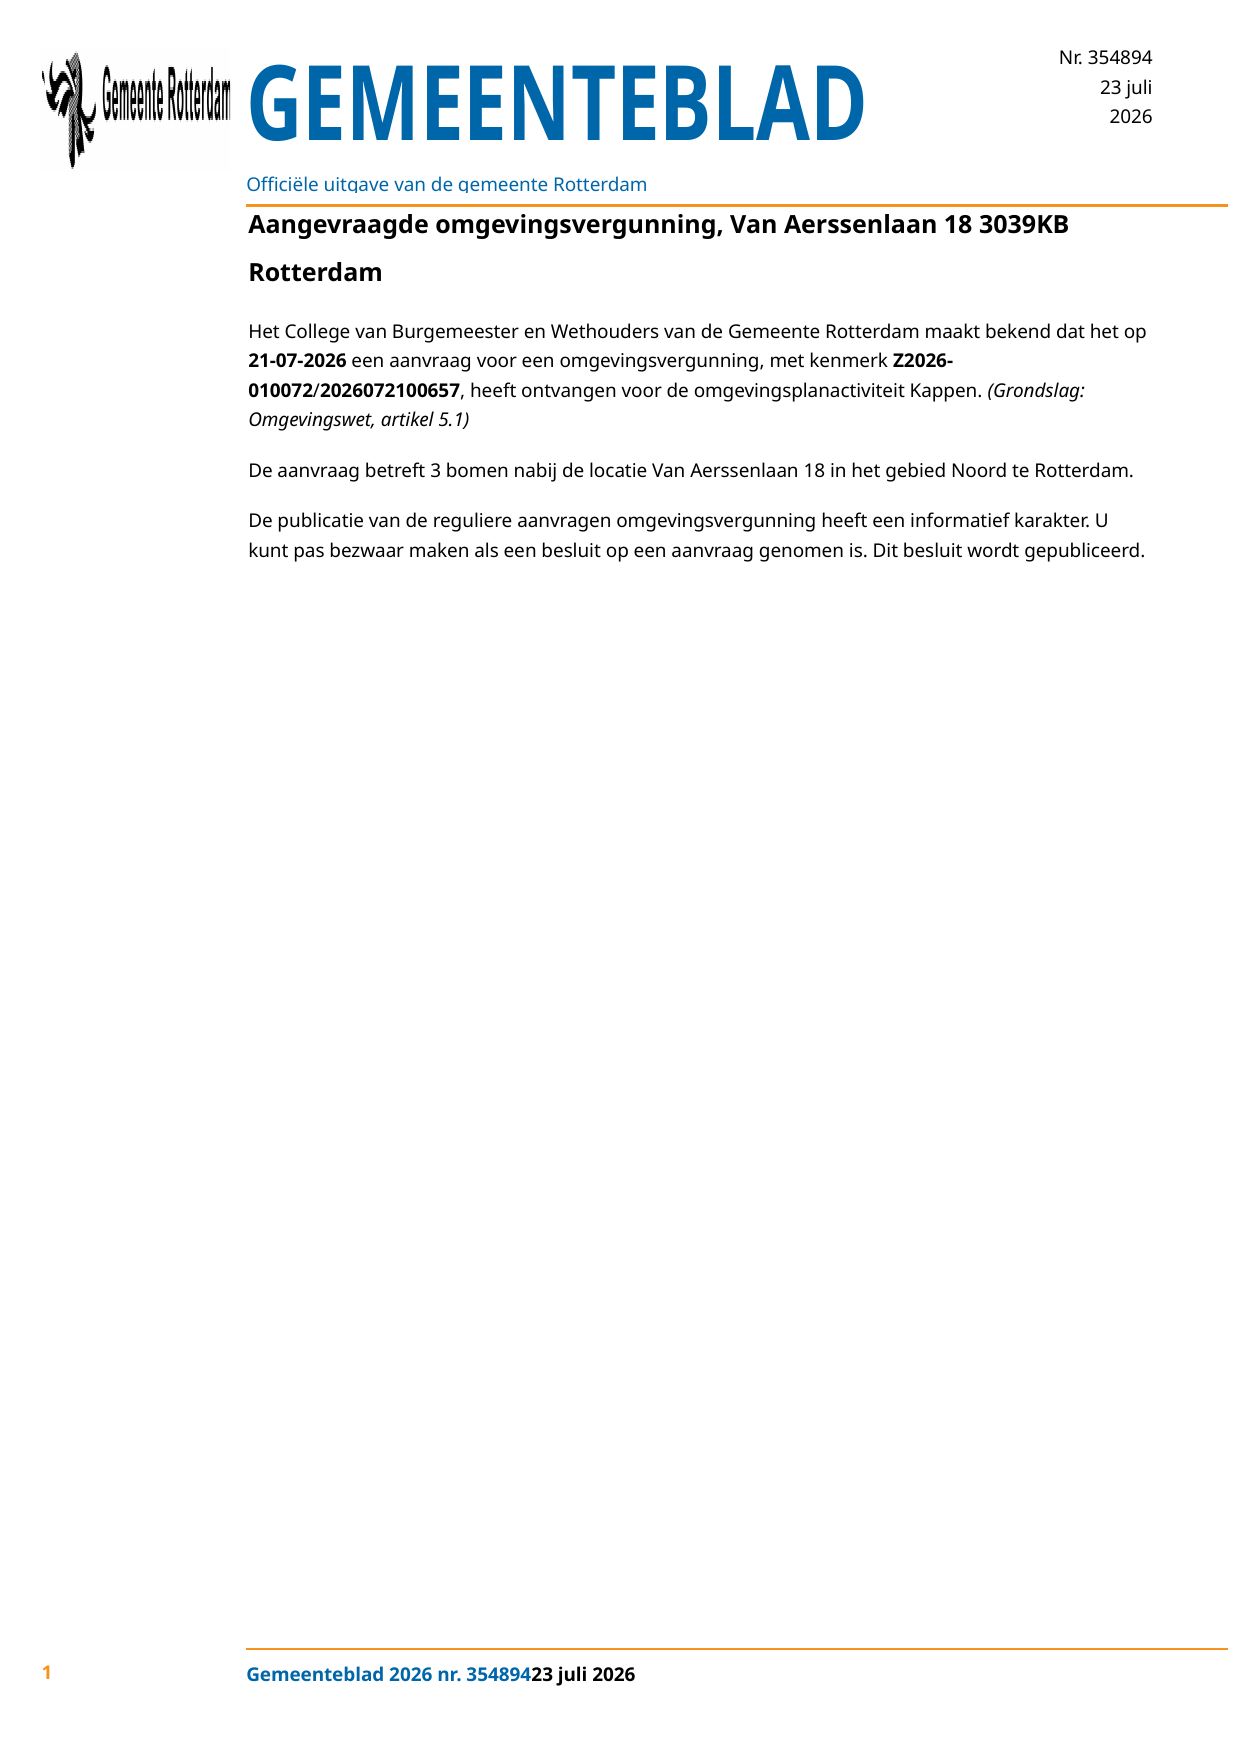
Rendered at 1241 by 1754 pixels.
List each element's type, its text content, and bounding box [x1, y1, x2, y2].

text De publicatie van de reguliere aanvragen omgevingsvergunning heeft een informatief karakter. U kunt pas bezwaar maken als een besluit op een aanvraag genomen is. Dit besluit wordt gepubliceerd. [248, 507, 1152, 563]
picture [41, 47, 231, 172]
text Aangevraagde omgevingsvergunning, Van Aerssenlaan 18 3039KB Rotterdam [248, 207, 1152, 288]
text Het College van Burgemeester en Wethouders van de Gemeente Rotterdam maakt bekend dat het op 21-07-2026 een aanvraag voor een omgevingsvergunning, met kenmerk Z2026-010072/2026072100657, heeft ontvangen voor de omgevingsplanactiviteit Kappen. (Grondslag: Omgevingswet, artikel 5.1) [248, 318, 1152, 432]
text De aanvraag betreft 3 bomen nabij de locatie Van Aerssenlaan 18 in het gebied Noord te Rotterdam. [248, 457, 1152, 483]
